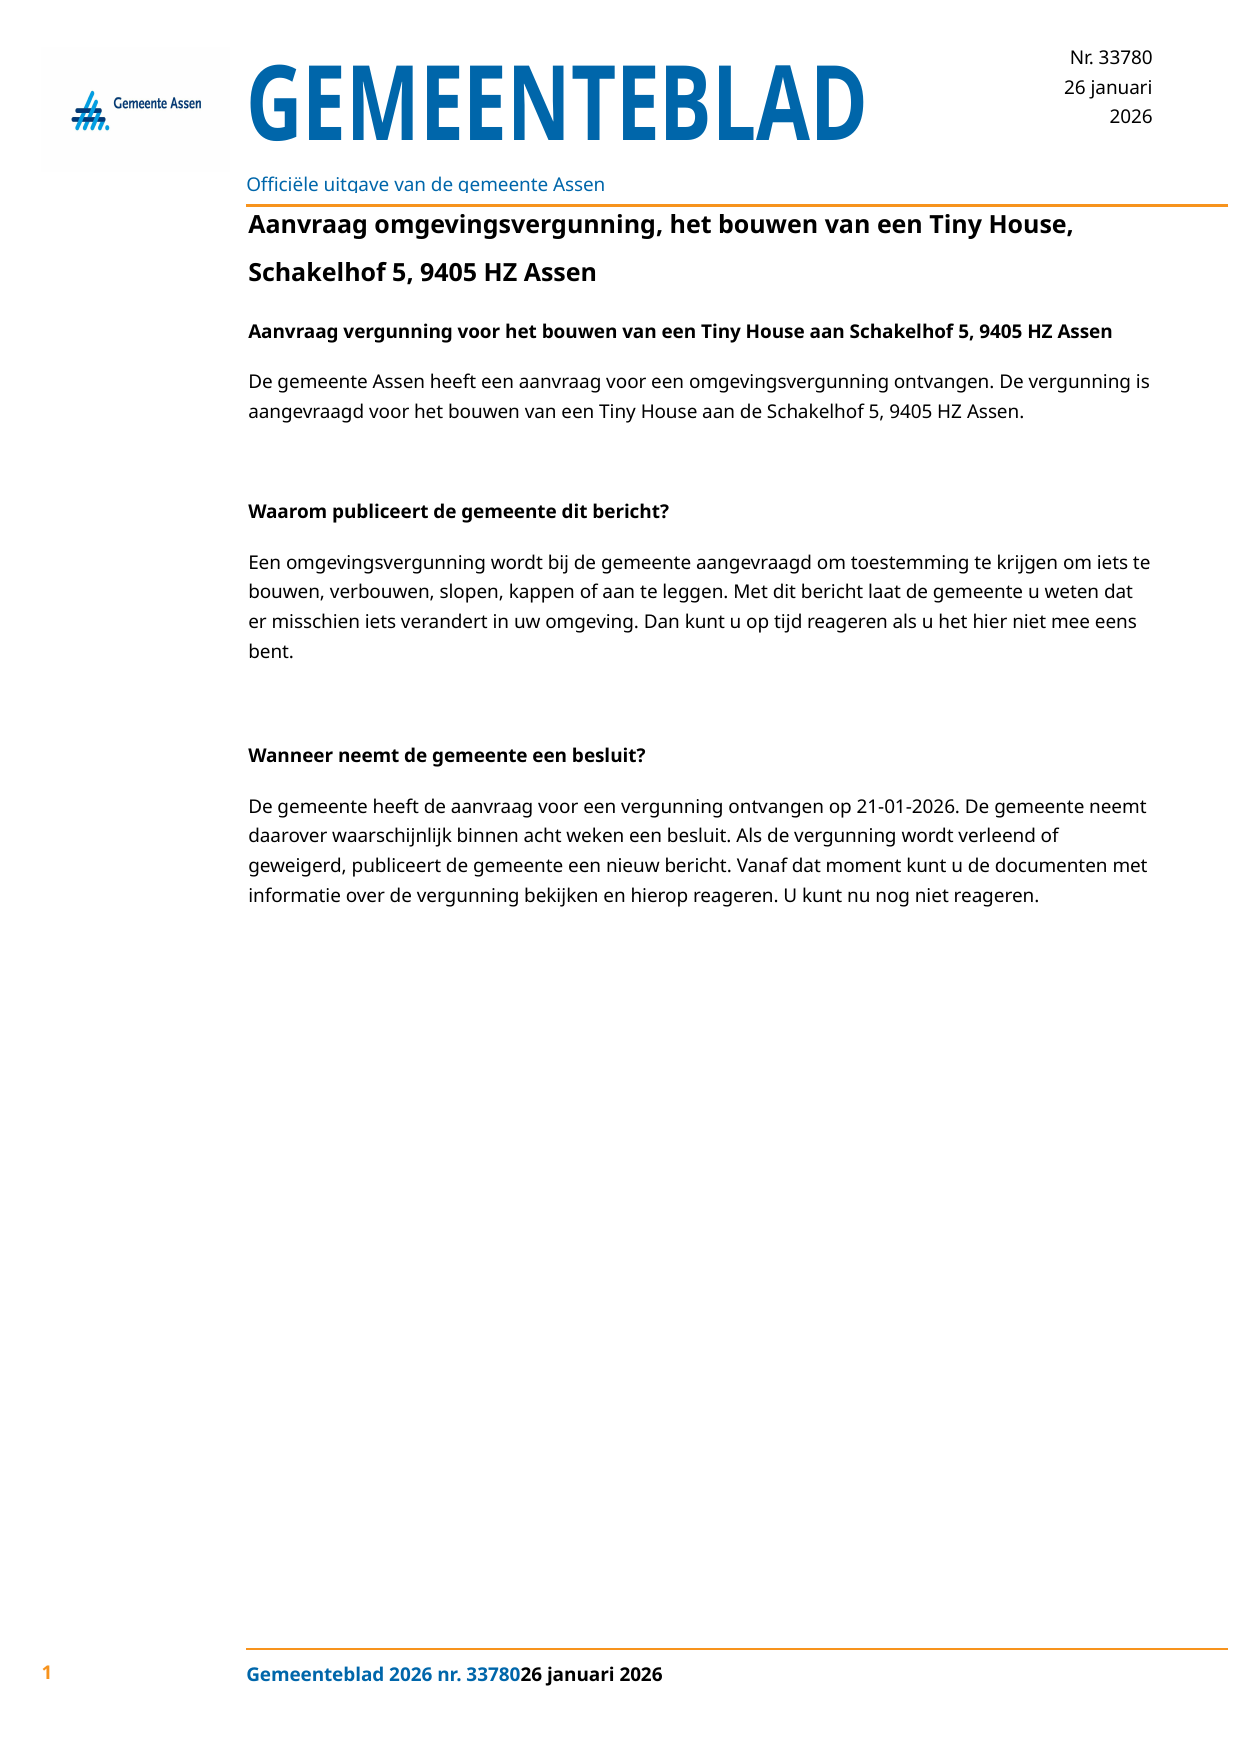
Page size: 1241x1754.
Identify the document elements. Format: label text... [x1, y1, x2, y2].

text Aanvraag vergunning voor het bouwen van een Tiny House aan Schakelhof 5, 9405 HZ Assen [248, 318, 1152, 344]
text Waarom publiceert de gemeente dit bericht? [248, 499, 1152, 524]
text Aanvraag omgevingsvergunning, het bouwen van een Tiny House, Schakelhof 5, 9405 HZ Assen [248, 207, 1152, 288]
text ﻿Wanneer neemt de gemeente een besluit? [248, 739, 1152, 768]
text Een omgevingsvergunning wordt bij de gemeente aangevraagd om toestemming te krijgen om iets te bouwen, verbouwen, slopen, kappen of aan te leggen. Met dit bericht laat de gemeente u weten dat er misschien iets verandert in uw omgeving. Dan kunt u op tijd reageren als u het hier niet mee eens bent. [248, 549, 1152, 664]
picture [41, 47, 231, 172]
text De gemeente heeft de aanvraag voor een vergunning ontvangen op 21-01-2026. De gemeente neemt daarover waarschijnlijk binnen acht weken een besluit. Als de vergunning wordt verleend of geweigerd, publiceert de gemeente een nieuw bericht. Vanaf dat moment kunt u de documenten met informatie over de vergunning bekijken en hierop reageren. U kunt nu nog niet reageren. [248, 793, 1152, 908]
text De gemeente Assen heeft een aanvraag voor een omgevingsvergunning ontvangen. De vergunning is aangevraagd voor het bouwen van een Tiny House aan de Schakelhof 5, 9405 HZ Assen. [248, 368, 1152, 424]
